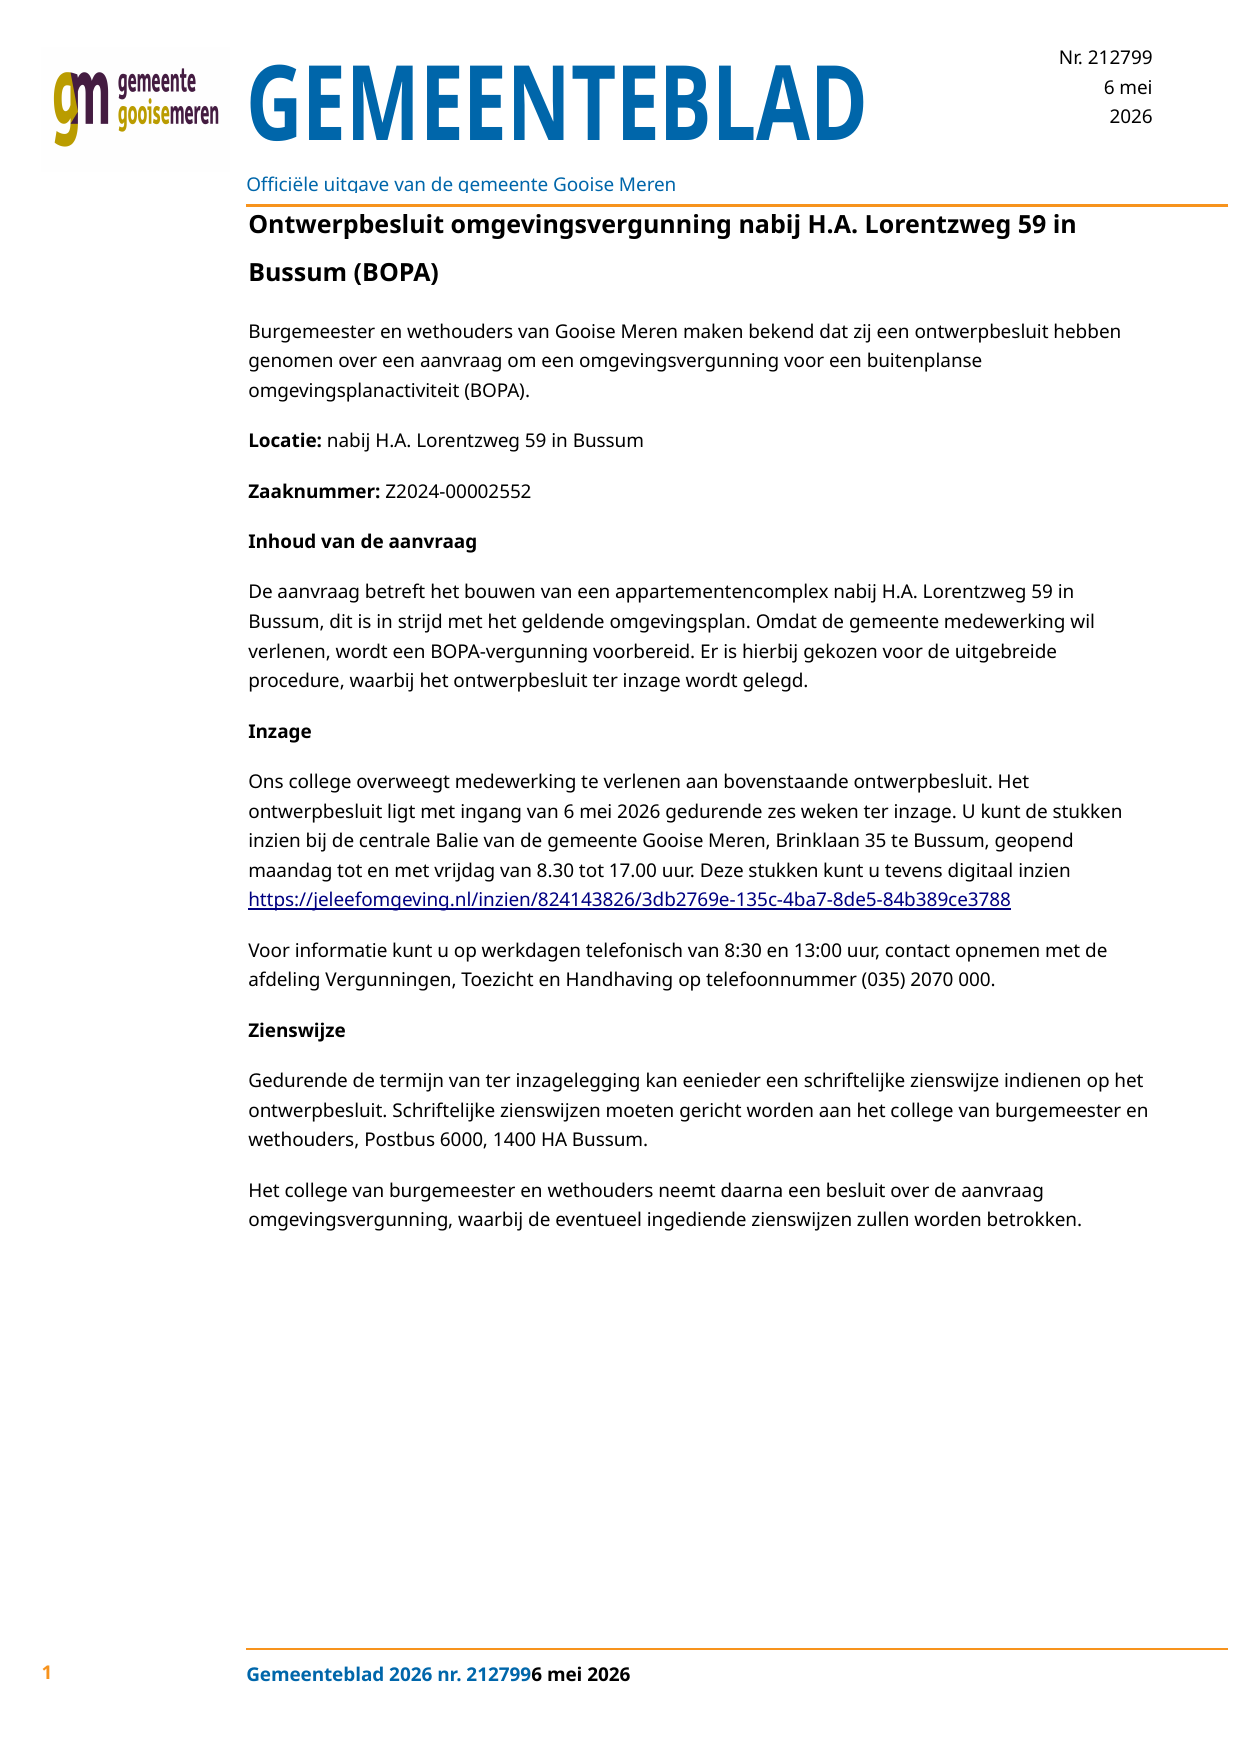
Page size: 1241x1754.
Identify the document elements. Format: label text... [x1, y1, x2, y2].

text Ontwerpbesluit omgevingsvergunning nabij H.A. Lorentzweg 59 in Bussum (BOPA) [248, 207, 1152, 288]
picture [41, 47, 231, 172]
text De aanvraag betreft het bouwen van een appartementencomplex nabij H.A. Lorentzweg 59 in Bussum, dit is in strijd met het geldende omgevingsplan. Omdat de gemeente medewerking wil verlenen, wordt een BOPA-vergunning voorbereid. Er is hierbij gekozen voor de uitgebreide procedure, waarbij het ontwerpbesluit ter inzage wordt gelegd. [248, 579, 1152, 693]
text Inhoud van de aanvraag [248, 528, 1152, 554]
text Zienswijze [248, 1017, 1152, 1043]
text Inzage [248, 718, 1152, 744]
text Burgemeester en wethouders van Gooise Meren maken bekend dat zij een ontwerpbesluit hebben genomen over een aanvraag om een omgevingsvergunning voor een buitenplanse omgevingsplanactiviteit (BOPA). [248, 318, 1152, 403]
text Locatie: nabij H.A. Lorentzweg 59 in Bussum [248, 427, 1152, 453]
text Het college van burgemeester en wethouders neemt daarna een besluit over de aanvraag omgevingsvergunning, waarbij de eventueel ingediende zienswijzen zullen worden betrokken. [248, 1177, 1152, 1232]
text Ons college overweegt medewerking te verlenen aan bovenstaande ontwerpbesluit. Het ontwerpbesluit ligt met ingang van 6 mei 2026 gedurende zes weken ter inzage. U kunt de stukken inzien bij de centrale Balie van de gemeente Gooise Meren, Brinklaan 35 te Bussum, geopend maandag tot en met vrijdag van 8.30 tot 17.00 uur. Deze stukken kunt u tevens digitaal inzien https://jeleefomgeving.nl/inzien/824143826/3db2769e-135c-4ba7-8de5-84b389ce3788 [248, 768, 1152, 912]
text Zaaknummer: Z2024-00002552 [248, 478, 1152, 504]
text Voor informatie kunt u op werkdagen telefonisch van 8:30 en 13:00 uur, contact opnemen met de afdeling Vergunningen, Toezicht en Handhaving op telefoonnummer (035) 2070 000. [248, 937, 1152, 992]
text Gedurende de termijn van ter inzagelegging kan eenieder een schriftelijke zienswijze indienen op het ontwerpbesluit. Schriftelijke zienswijzen moeten gericht worden aan het college van burgemeester en wethouders, Postbus 6000, 1400 HA Bussum. [248, 1067, 1152, 1152]
